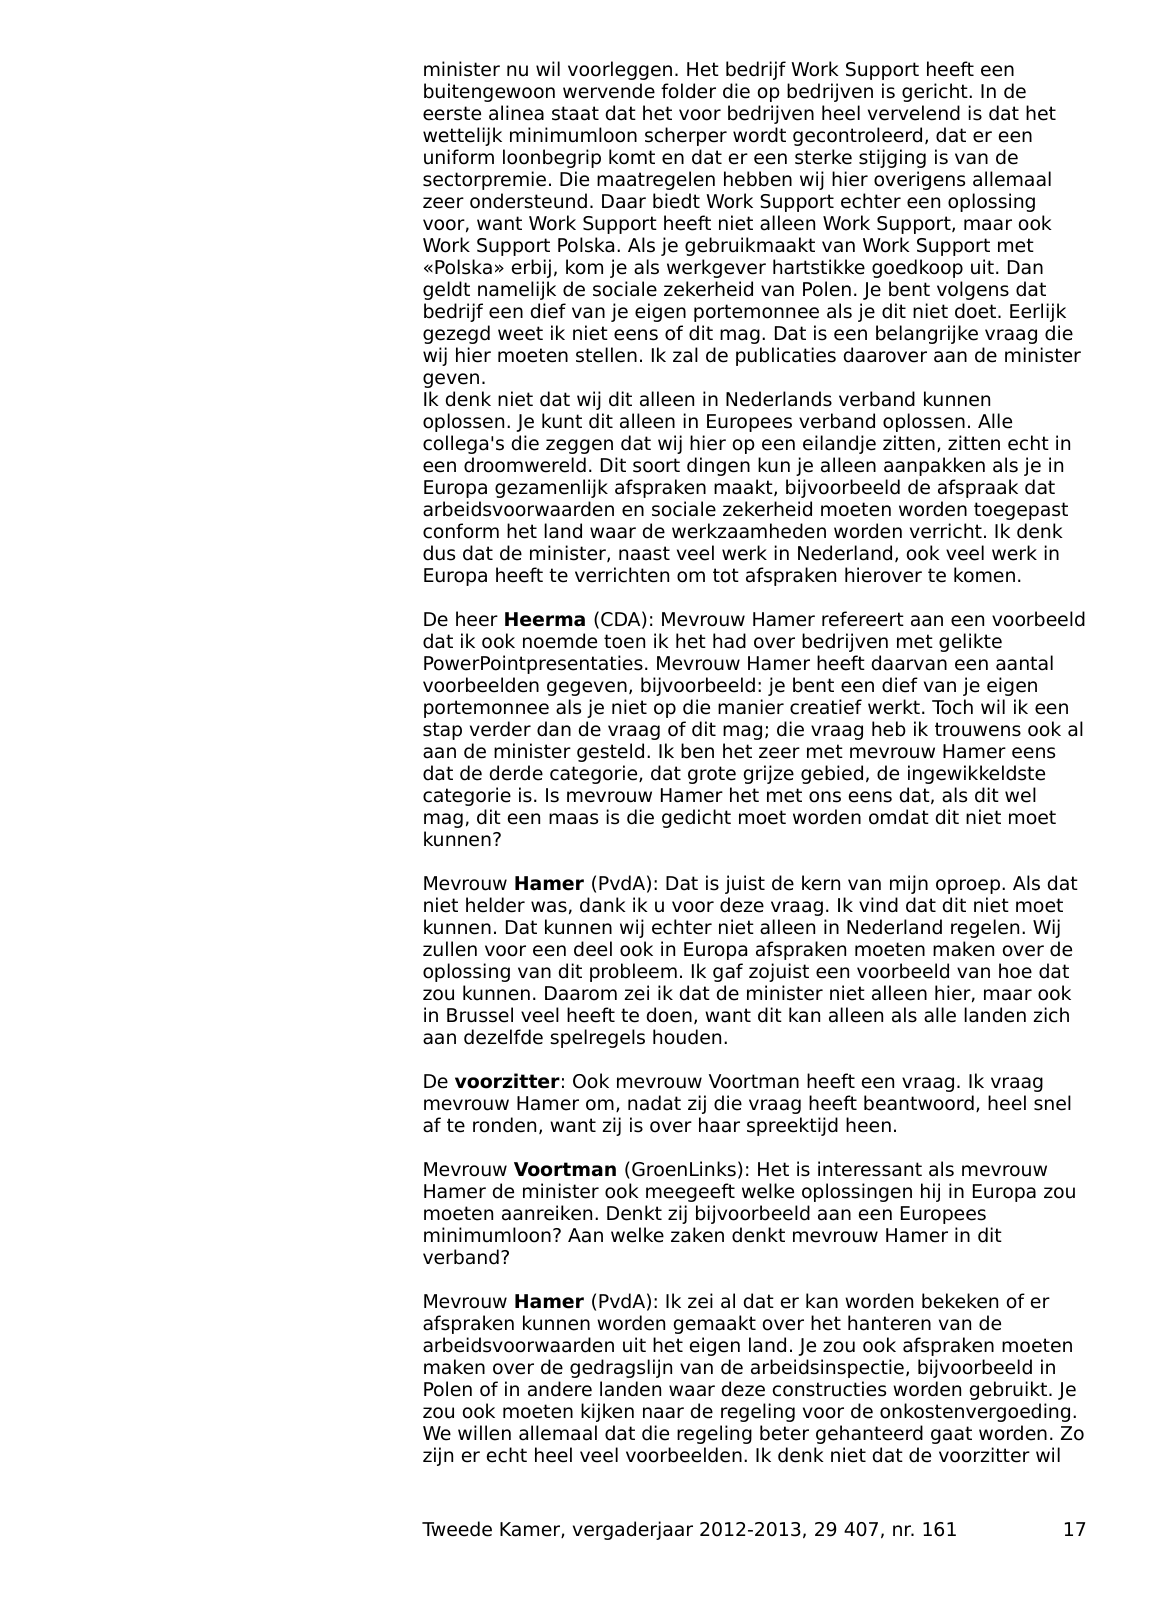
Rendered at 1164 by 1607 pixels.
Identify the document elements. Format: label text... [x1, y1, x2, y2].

text Ik denk niet dat wij dit alleen in Nederlands verband kunnen oplossen. Je kunt dit alleen in Europees verband oplossen. Alle collega's die zeggen dat wij hier op een eilandje zitten, zitten echt in een droomwereld. Dit soort dingen kun je alleen aanpakken als je in Europa gezamenlijk afspraken maakt, bijvoorbeeld de afspraak dat arbeidsvoorwaarden en sociale zekerheid moeten worden toegepast conform het land waar de werkzaamheden worden verricht. Ik denk dus dat de minister, naast veel werk in Nederland, ook veel werk in Europa heeft te verrichten om tot afspraken hierover te komen. [422, 389, 1087, 587]
text minister nu wil voorleggen. Het bedrijf Work Support heeft een buitengewoon wervende folder die op bedrijven is gericht. In de eerste alinea staat dat het voor bedrijven heel vervelend is dat het wettelijk minimumloon scherper wordt gecontroleerd, dat er een uniform loonbegrip komt en dat er een sterke stijging is van de sectorpremie. Die maatregelen hebben wij hier overigens allemaal zeer ondersteund. Daar biedt Work Support echter een oplossing voor, want Work Support heeft niet alleen Work Support, maar ook Work Support Polska. Als je gebruikmaakt van Work Support met «Polska» erbij, kom je als werkgever hartstikke goedkoop uit. Dan geldt namelijk de sociale zekerheid van Polen. Je bent volgens dat bedrijf een dief van je eigen portemonnee als je dit niet doet. Eerlijk gezegd weet ik niet eens of dit mag. Dat is een belangrijke vraag die wij hier moeten stellen. Ik zal de publicaties daarover aan de minister geven. [422, 59, 1087, 389]
text Mevrouw Voortman (GroenLinks): Het is interessant als mevrouw Hamer de minister ook meegeeft welke oplossingen hij in Europa zou moeten aanreiken. Denkt zij bijvoorbeeld aan een Europees minimumloon? Aan welke zaken denkt mevrouw Hamer in dit verband? [422, 1159, 1087, 1269]
text Mevrouw Hamer (PvdA): Ik zei al dat er kan worden bekeken of er afspraken kunnen worden gemaakt over het hanteren van de arbeidsvoorwaarden uit het eigen land. Je zou ook afspraken moeten maken over de gedragslijn van de arbeidsinspectie, bijvoorbeeld in Polen of in andere landen waar deze constructies worden gebruikt. Je zou ook moeten kijken naar de regeling voor de onkostenvergoeding. We willen allemaal dat die regeling beter gehanteerd gaat worden. Zo zijn er echt heel veel voorbeelden. Ik denk niet dat de voorzitter wil [422, 1291, 1087, 1467]
text Mevrouw Hamer (PvdA): Dat is juist de kern van mijn oproep. Als dat niet helder was, dank ik u voor deze vraag. Ik vind dat dit niet moet kunnen. Dat kunnen wij echter niet alleen in Nederland regelen. Wij zullen voor een deel ook in Europa afspraken moeten maken over de oplossing van dit probleem. Ik gaf zojuist een voorbeeld van hoe dat zou kunnen. Daarom zei ik dat de minister niet alleen hier, maar ook in Brussel veel heeft te doen, want dit kan alleen als alle landen zich aan dezelfde spelregels houden. [422, 873, 1087, 1048]
text De heer Heerma (CDA): Mevrouw Hamer refereert aan een voorbeeld dat ik ook noemde toen ik het had over bedrijven met gelikte PowerPointpresentaties. Mevrouw Hamer heeft daarvan een aantal voorbeelden gegeven, bijvoorbeeld: je bent een dief van je eigen portemonnee als je niet op die manier creatief werkt. Toch wil ik een stap verder dan de vraag of dit mag; die vraag heb ik trouwens ook al aan de minister gesteld. Ik ben het zeer met mevrouw Hamer eens dat de derde categorie, dat grote grijze gebied, de ingewikkeldste categorie is. Is mevrouw Hamer het met ons eens dat, als dit wel mag, dit een maas is die gedicht moet worden omdat dit niet moet kunnen? [422, 609, 1087, 851]
text De voorzitter: Ook mevrouw Voortman heeft een vraag. Ik vraag mevrouw Hamer om, nadat zij die vraag heeft beantwoord, heel snel af te ronden, want zij is over haar spreektijd heen. [422, 1071, 1087, 1137]
